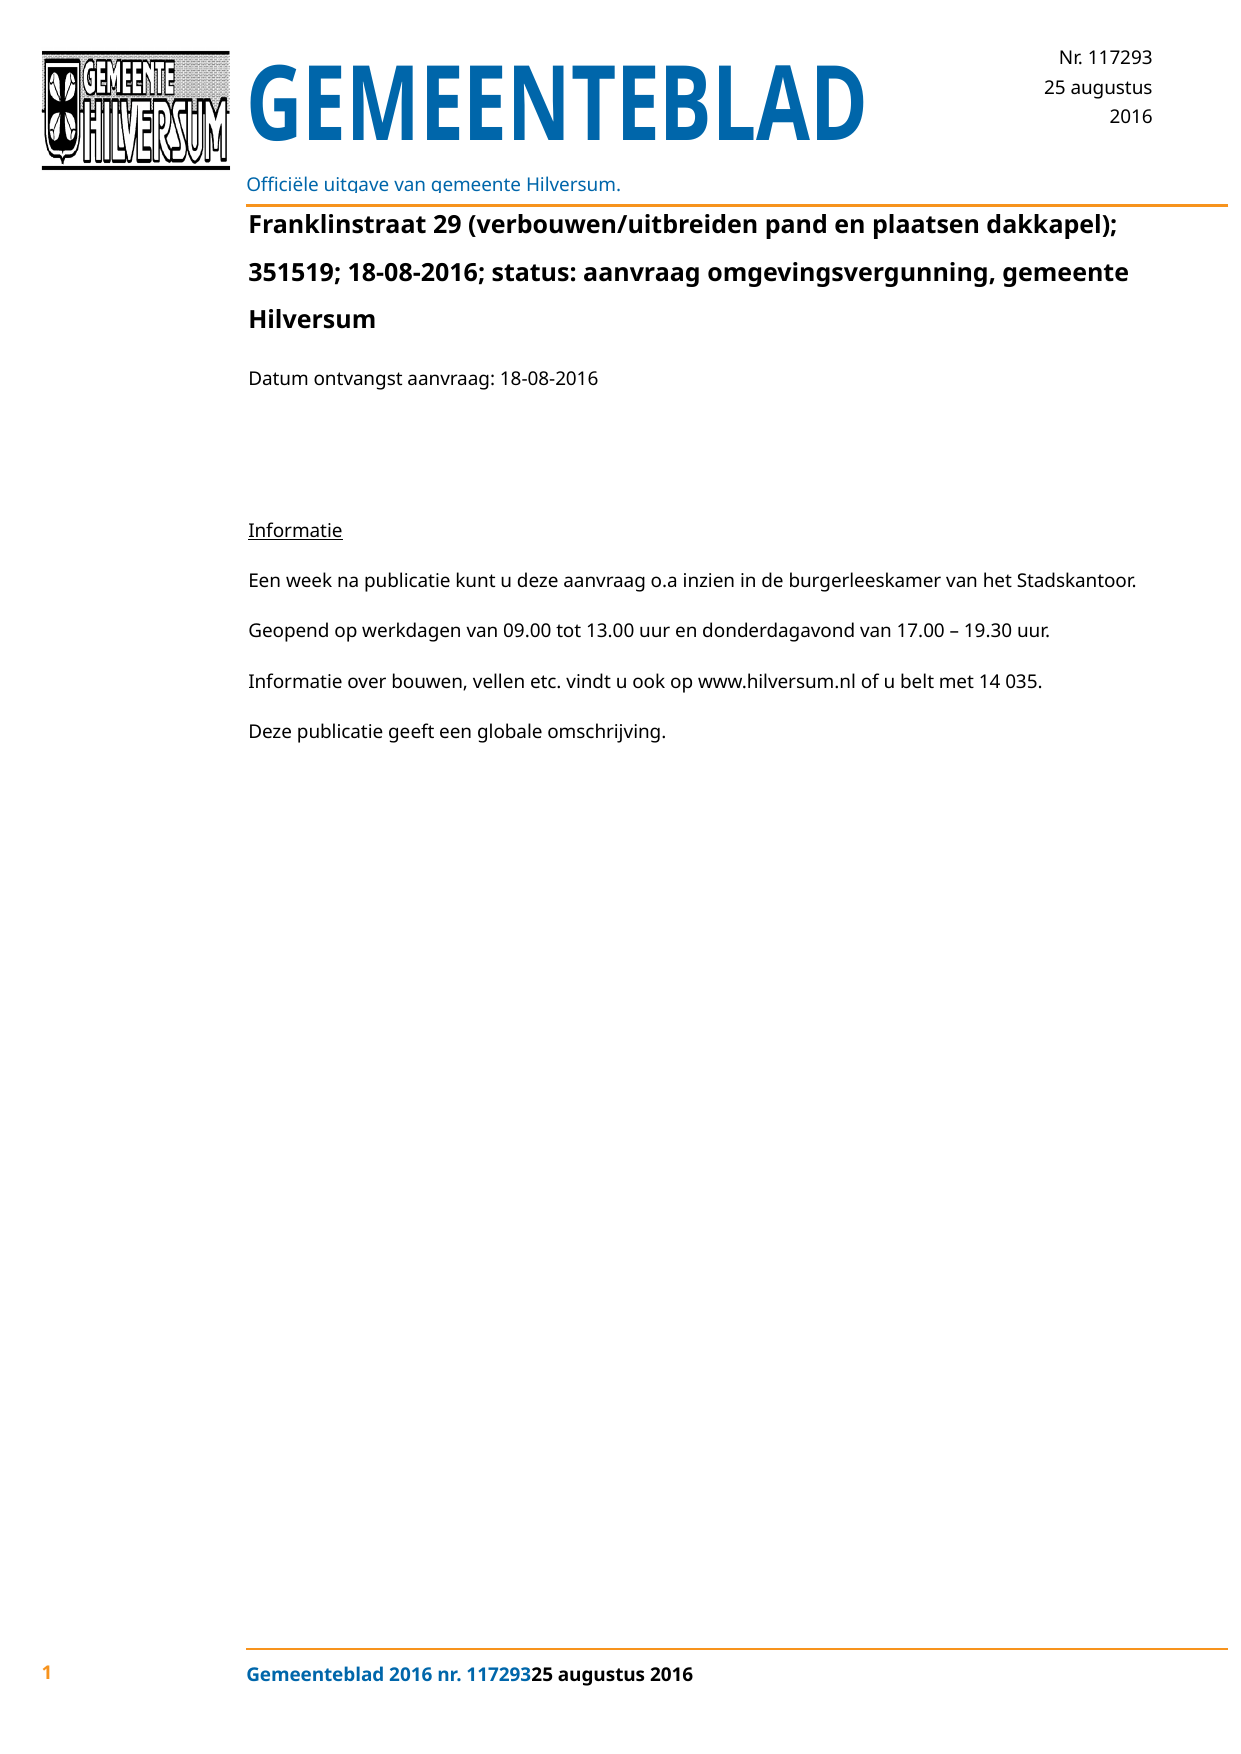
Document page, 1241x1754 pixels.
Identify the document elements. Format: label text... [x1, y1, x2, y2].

text Franklinstraat 29 (verbouwen/uitbreiden pand en plaatsen dakkapel); 351519; 18-08-2016; status: aanvraag omgevingsvergunning, gemeente Hilversum [248, 207, 1152, 336]
text Informatie [248, 517, 1152, 542]
text Geopend op werkdagen van 09.00 tot 13.00 uur en donderdagavond van 17.00 – 19.30 uur. [248, 618, 1152, 643]
picture [41, 47, 231, 172]
text Informatie over bouwen, vellen etc. vindt u ook op www.hilversum.nl of u belt met 14 035. [248, 668, 1152, 694]
text Deze publicatie geeft een globale omschrijving. [248, 718, 1152, 744]
text Een week na publicatie kunt u deze aanvraag o.a inzien in de burgerleeskamer van het Stadskantoor. [248, 567, 1152, 593]
text Datum ontvangst aanvraag: 18-08-2016 [248, 366, 1152, 391]
